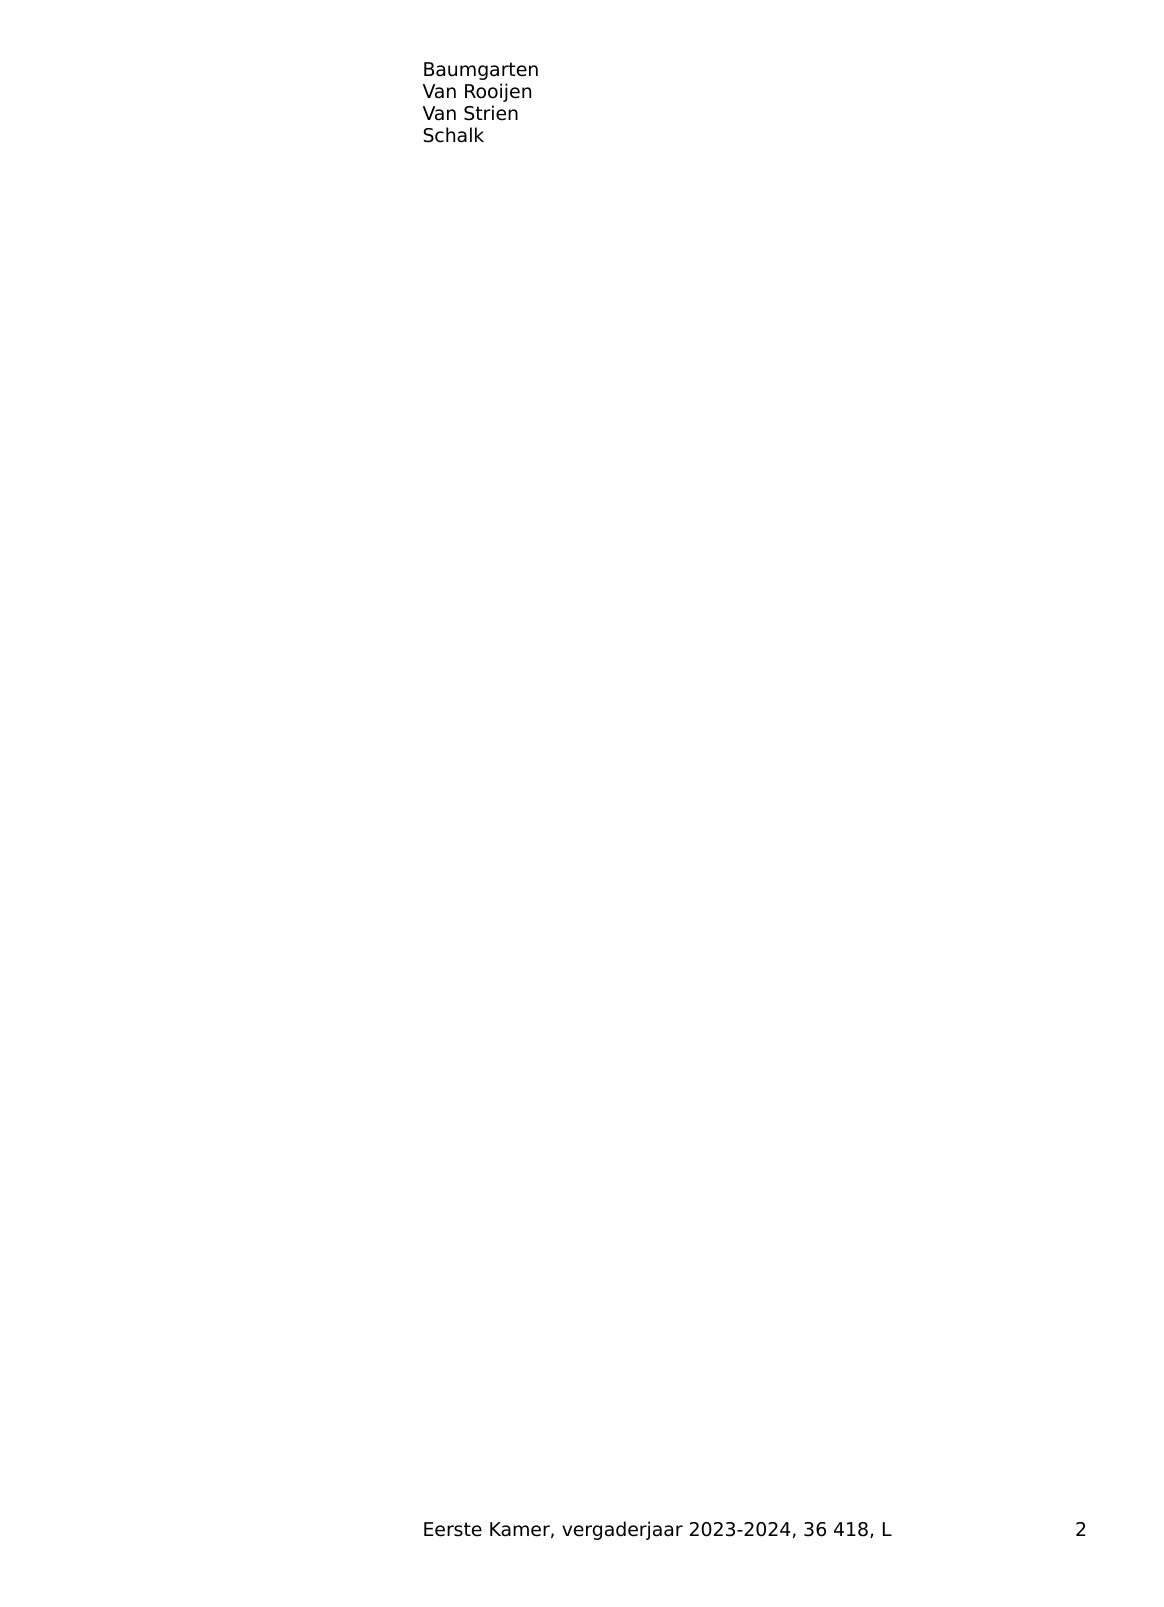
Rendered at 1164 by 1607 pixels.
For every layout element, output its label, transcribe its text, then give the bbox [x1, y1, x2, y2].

text Schalk [422, 125, 1087, 147]
text Van Strien [422, 103, 1087, 125]
text Van Rooijen [422, 81, 1087, 103]
text Baumgarten [422, 59, 1087, 81]
